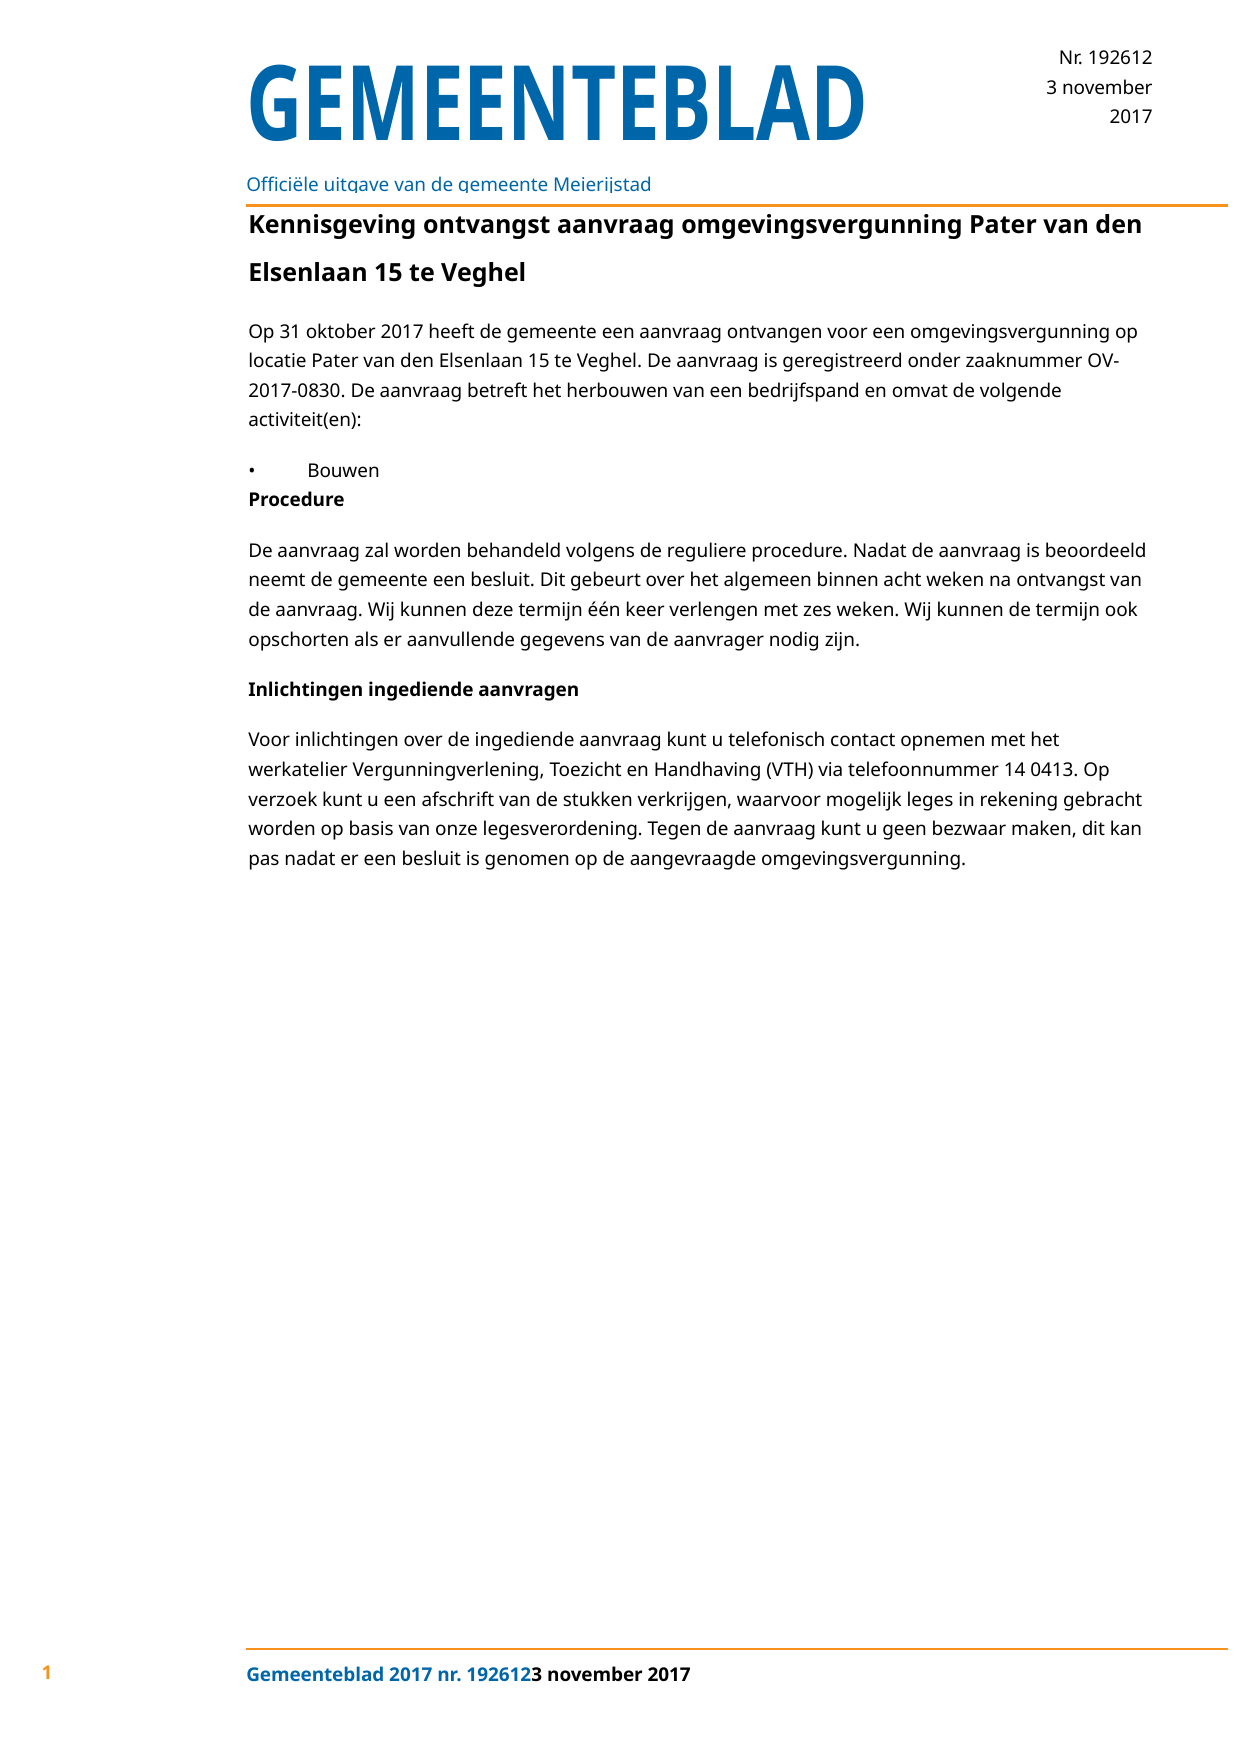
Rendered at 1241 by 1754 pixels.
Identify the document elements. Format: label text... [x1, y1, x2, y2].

text Kennisgeving ontvangst aanvraag omgevingsvergunning Pater van den Elsenlaan 15 te Veghel [248, 207, 1152, 288]
list Bouwen [248, 457, 1152, 483]
text Inlichtingen ingediende aanvragen [248, 676, 1152, 702]
text Op 31 oktober 2017 heeft de gemeente een aanvraag ontvangen voor een omgevingsvergunning op locatie Pater van den Elsenlaan 15 te Veghel. De aanvraag is geregistreerd onder zaaknummer OV-2017-0830. De aanvraag betreft het herbouwen van een bedrijfspand en omvat de volgende activiteit(en): [248, 318, 1152, 432]
text De aanvraag zal worden behandeld volgens de reguliere procedure. Nadat de aanvraag is beoordeeld neemt de gemeente een besluit. Dit gebeurt over het algemeen binnen acht weken na ontvangst van de aanvraag. Wij kunnen deze termijn één keer verlengen met zes weken. Wij kunnen de termijn ook opschorten als er aanvullende gegevens van de aanvrager nodig zijn. [248, 537, 1152, 652]
picture [41, 47, 231, 172]
text Voor inlichtingen over de ingediende aanvraag kunt u telefonisch contact opnemen met het werkatelier Vergunningverlening, Toezicht en Handhaving (VTH) via telefoonnummer 14 0413. Op verzoek kunt u een afschrift van de stukken verkrijgen, waarvoor mogelijk leges in rekening gebracht worden op basis van onze legesverordening. Tegen de aanvraag kunt u geen bezwaar maken, dit kan pas nadat er een besluit is genomen op de aangevraagde omgevingsvergunning. [248, 727, 1152, 871]
text Procedure [248, 487, 1152, 512]
